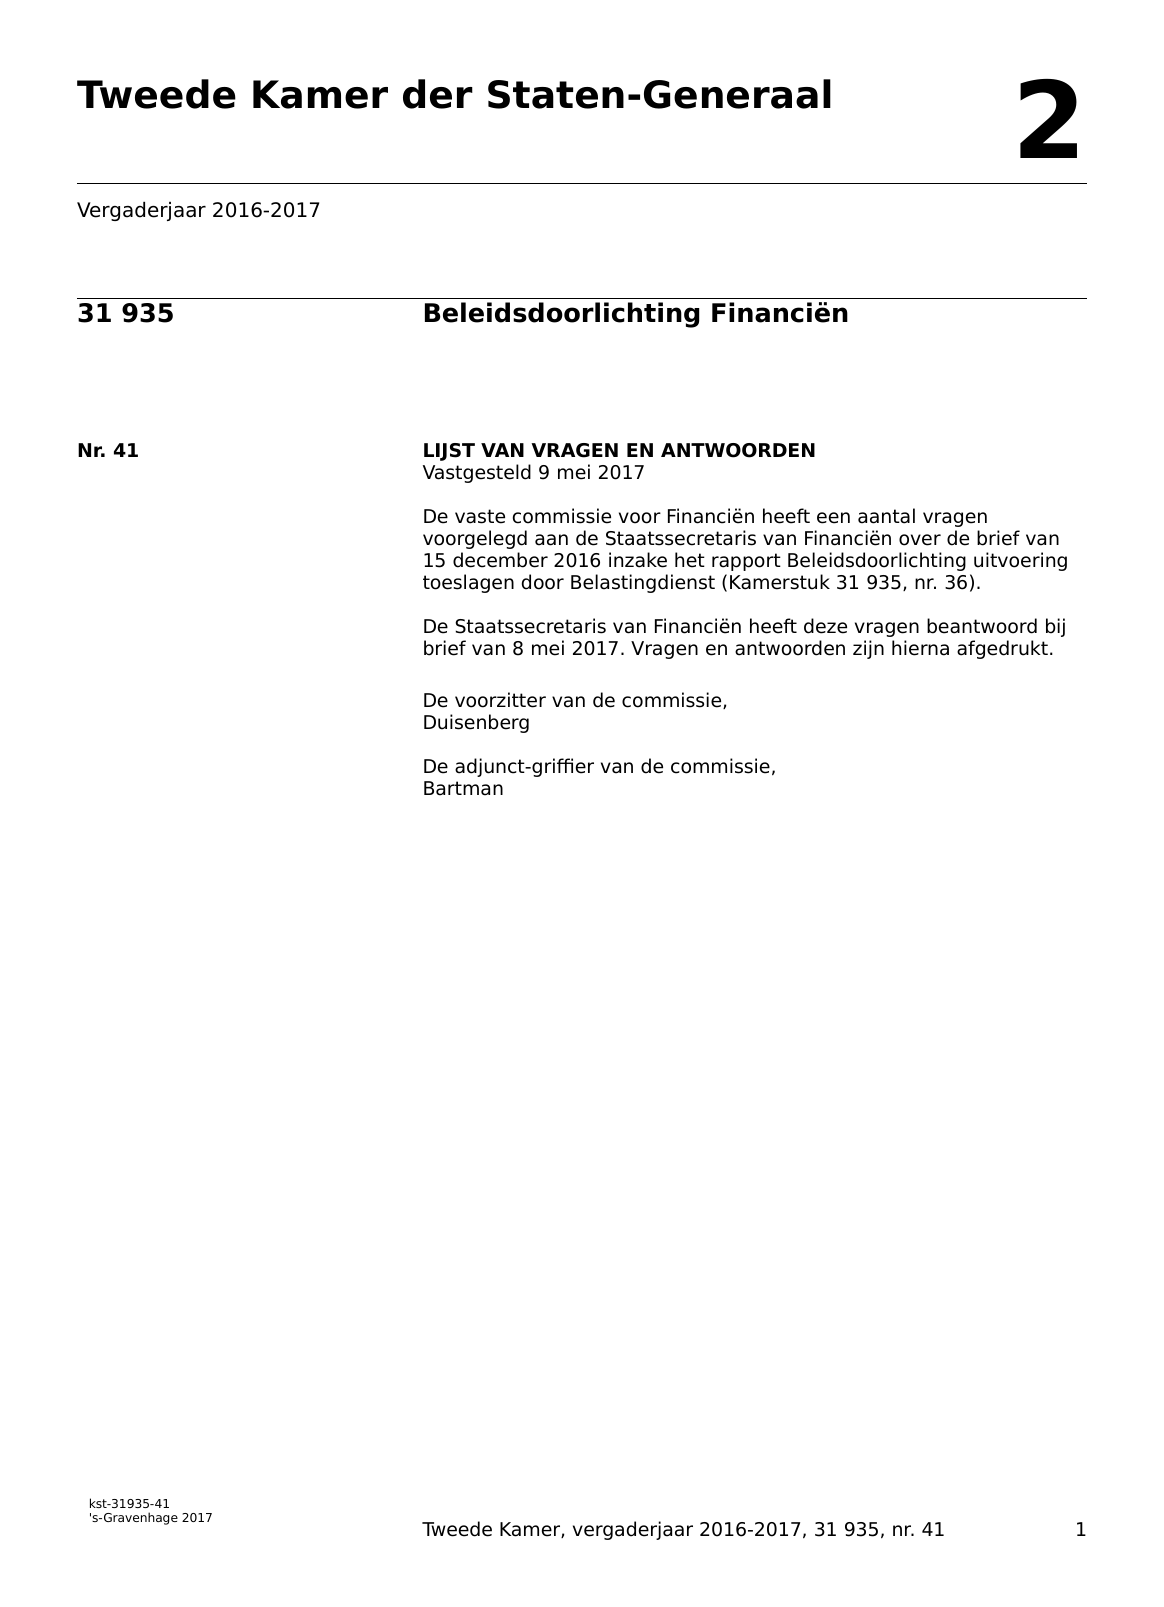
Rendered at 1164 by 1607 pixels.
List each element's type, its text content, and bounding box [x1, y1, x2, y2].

subtitle Nr. 41 LIJST VAN VRAGEN EN ANTWOORDEN [77, 440, 1087, 462]
table_cell Vergaderjaar 2016-2017 [77, 184, 1087, 298]
text kst-31935-41 [88, 1497, 323, 1511]
text De adjunct-griffier van de commissie, Bartman [422, 756, 1087, 800]
text 's-Gravenhage 2017 [88, 1511, 323, 1525]
table_header Tweede Kamer der Staten-Generaal [77, 59, 886, 183]
text De vaste commissie voor Financiën heeft een aantal vragen voorgelegd aan de Staatssecretaris van Financiën over de brief van 15 december 2016 inzake het rapport Beleidsdoorlichting uitvoering toeslagen door Belastingdienst (Kamerstuk 31 935, nr. 36). [422, 506, 1087, 594]
text Vastgesteld 9 mei 2017 [422, 462, 1087, 484]
subtitle 31 935 Beleidsdoorlichting Financiën [77, 299, 1087, 329]
table_header 2 [886, 59, 1087, 183]
text De voorzitter van de commissie, Duisenberg [422, 690, 1087, 734]
text De Staatssecretaris van Financiën heeft deze vragen beantwoord bij brief van 8 mei 2017. Vragen en antwoorden zijn hierna afgedrukt. [422, 616, 1087, 660]
